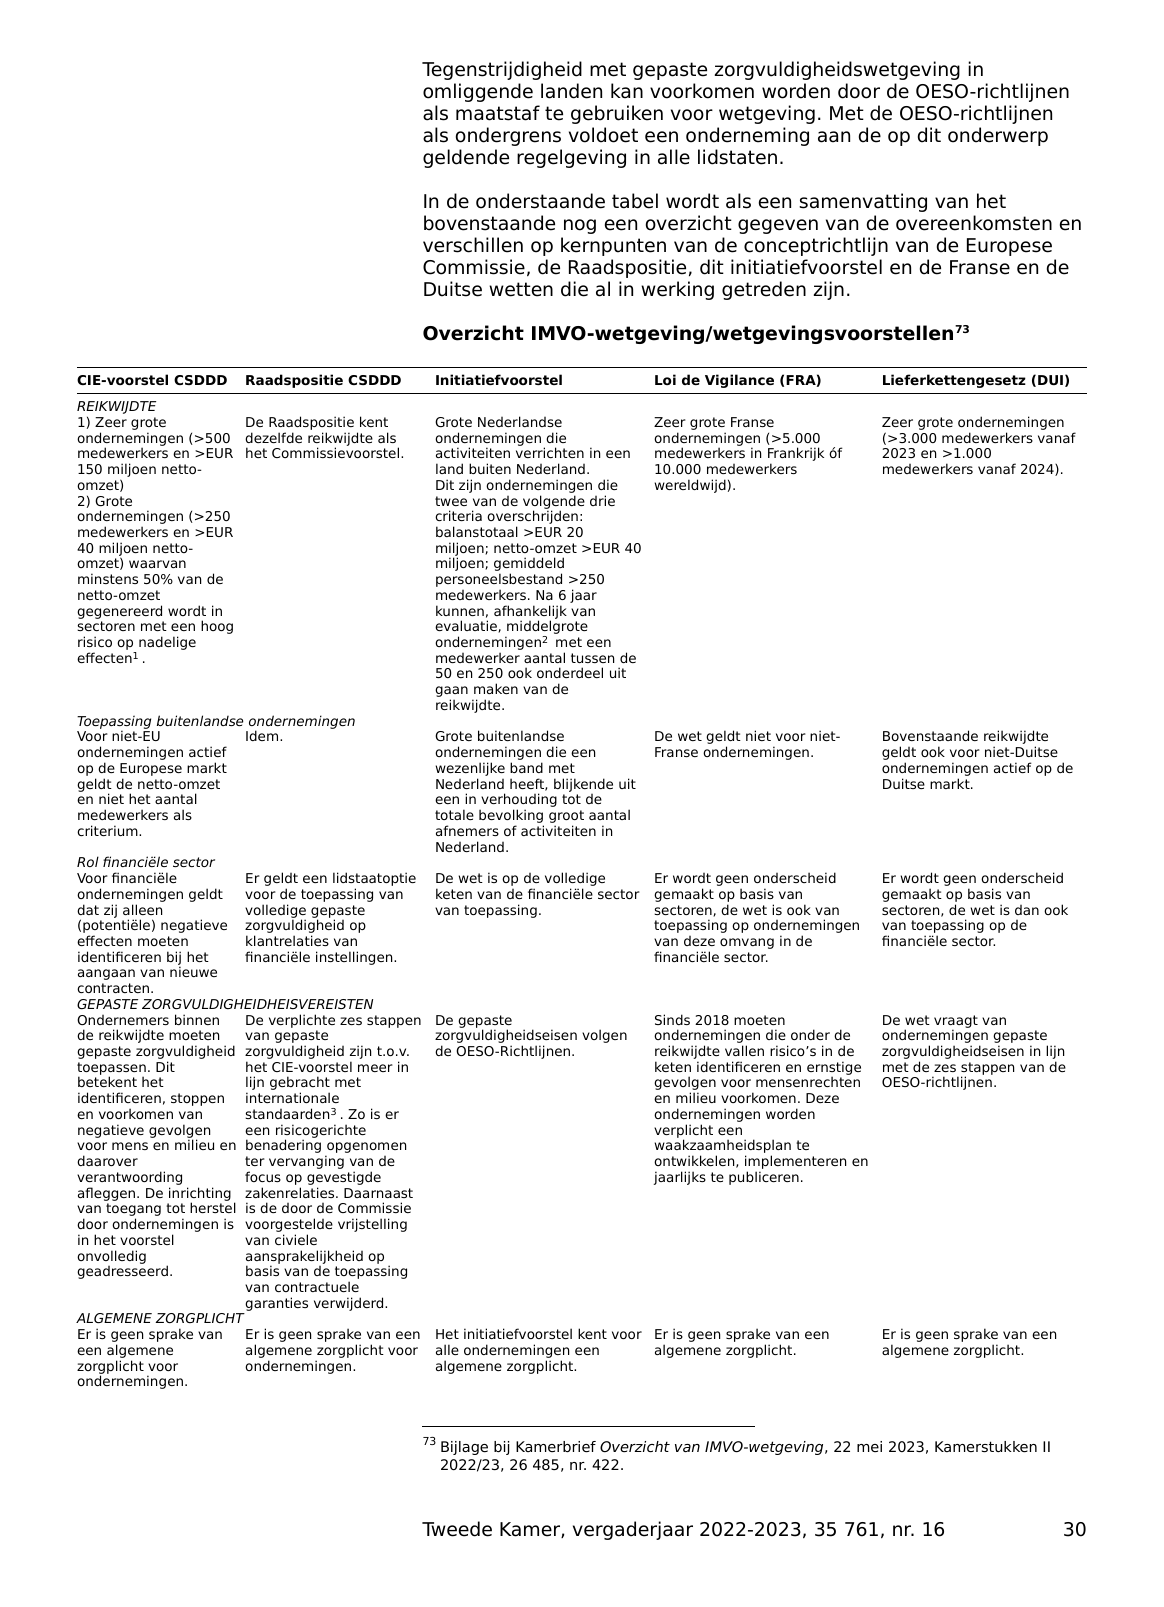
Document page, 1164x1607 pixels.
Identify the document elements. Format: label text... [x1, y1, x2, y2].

table_cell Er is geen sprake van een algemene zorgplicht voor ondernemingen. [239, 1327, 429, 1390]
table_cell Zeer grote Franse ondernemingen (>5.000 medewerkers in Frankrijk óf 10.000 medewerkers wereldwijd). [648, 415, 876, 713]
table_cell Er is geen sprake van een algemene zorgplicht. [876, 1327, 1087, 1390]
table_cell Rol financiële sector [77, 855, 1087, 871]
table_cell Ondernemers binnen de reikwijdte moeten gepaste zorgvuldigheid toepassen. Dit betekent het identificeren, stoppen en voorkomen van negatieve gevolgen voor mens en milieu en daarover verantwoording afleggen. De inrichting van toegang tot herstel door ondernemingen is in het voorstel onvolledig geadresseerd. [77, 1013, 239, 1311]
table_cell Het initiatiefvoorstel kent voor alle ondernemingen een algemene zorgplicht. [429, 1327, 648, 1390]
table_cell GEPASTE ZORGVULDIGHEIDHEISVEREISTEN [77, 997, 1087, 1012]
subtitle Overzicht IMVO-wetgeving/wetgevingsvoorstellen [422, 323, 1087, 345]
table_header Initiatiefvoorstel [429, 368, 648, 393]
table_cell Grote Nederlandse ondernemingen die activiteiten verrichten in een land buiten Nederland. Dit zijn ondernemingen die twee van de volgende drie criteria overschrijden: balanstotaal >EUR 20 miljoen; netto-omzet >EUR 40 miljoen; gemiddeld personeelsbestand >250 medewerkers. Na 6 jaar kunnen, afhankelijk van evaluatie, middelgrote ondernemingen2 met een medewerker aantal tussen de 50 en 250 ook onderdeel uit gaan maken van de reikwijdte. [429, 415, 648, 713]
table_cell Er wordt geen onderscheid gemaakt op basis van sectoren, de wet is ook van toepassing op ondernemingen van deze omvang in de financiële sector. [648, 871, 876, 997]
table_cell Er is geen sprake van een algemene zorgplicht voor ondernemingen. [77, 1327, 239, 1390]
table_cell Er is geen sprake van een algemene zorgplicht. [648, 1327, 876, 1390]
table_cell Voor niet-EU ondernemingen actief op de Europese markt geldt de netto-omzet en niet het aantal medewerkers als criterium. [77, 729, 239, 855]
table_cell De gepaste zorgvuldigheidseisen volgen de OESO-Richtlijnen. [429, 1013, 648, 1311]
table_header Lieferkettengesetz (DUI) [876, 368, 1087, 393]
table_cell Toepassing buitenlandse ondernemingen [77, 714, 1087, 729]
table_cell De wet is op de volledige keten van de financiële sector van toepassing. [429, 871, 648, 997]
text Bijlage bij Kamerbrief Overzicht van IMVO-wetgeving, 22 mei 2023, Kamerstukken II 2022/23, 26 485, nr. 422. [422, 1435, 1087, 1474]
table_header CIE-voorstel CSDDD [77, 368, 239, 393]
table_cell Voor financiële ondernemingen geldt dat zij alleen (potentiële) negatieve effecten moeten identificeren bij het aangaan van nieuwe contracten. [77, 871, 239, 997]
table_cell Sinds 2018 moeten ondernemingen die onder de reikwijdte vallen risico’s in de keten identificeren en ernstige gevolgen voor mensenrechten en milieu voorkomen. Deze ondernemingen worden verplicht een waakzaamheidsplan te ontwikkelen, implementeren en jaarlijks te publiceren. [648, 1013, 876, 1311]
text Tegenstrijdigheid met gepaste zorgvuldigheidswetgeving in omliggende landen kan voorkomen worden door de OESO-richtlijnen als maatstaf te gebruiken voor wetgeving. Met de OESO-richtlijnen als ondergrens voldoet een onderneming aan de op dit onderwerp geldende regelgeving in alle lidstaten. [422, 59, 1087, 169]
table_header Loi de Vigilance (FRA) [648, 368, 876, 393]
table_header Raadspositie CSDDD [239, 368, 429, 393]
table_cell Er geldt een lidstaatoptie voor de toepassing van volledige gepaste zorgvuldigheid op klantrelaties van financiële instellingen. [239, 871, 429, 997]
table_cell REIKWIJDTE [77, 394, 1087, 415]
table_cell 1) Zeer grote ondernemingen (>500 medewerkers en >EUR 150 miljoen netto-omzet) 2) Grote ondernemingen (>250 medewerkers en >EUR 40 miljoen netto-omzet) waarvan minstens 50% van de netto-omzet gegenereerd wordt in sectoren met een hoog risico op nadelige effecten1. [77, 415, 239, 713]
table_cell De Raadspositie kent dezelfde reikwijdte als het Commissievoorstel. [239, 415, 429, 713]
table_cell De wet vraagt van ondernemingen gepaste zorgvuldigheidseisen in lijn met de zes stappen van de OESO-richtlijnen. [876, 1013, 1087, 1311]
table_cell Grote buitenlandse ondernemingen die een wezenlijke band met Nederland heeft, blijkende uit een in verhouding tot de totale bevolking groot aantal afnemers of activiteiten in Nederland. [429, 729, 648, 855]
table_cell De verplichte zes stappen van gepaste zorgvuldigheid zijn t.o.v. het CIE-voorstel meer in lijn gebracht met internationale standaarden3. Zo is er een risicogerichte benadering opgenomen ter vervanging van de focus op gevestigde zakenrelaties. Daarnaast is de door de Commissie voorgestelde vrijstelling van civiele aansprakelijkheid op basis van de toepassing van contractuele garanties verwijderd. [239, 1013, 429, 1311]
table_cell Er wordt geen onderscheid gemaakt op basis van sectoren, de wet is dan ook van toepassing op de financiële sector. [876, 871, 1087, 997]
table_cell Idem. [239, 729, 429, 855]
text In de onderstaande tabel wordt als een samenvatting van het bovenstaande nog een overzicht gegeven van de overeenkomsten en verschillen op kernpunten van de conceptrichtlijn van de Europese Commissie, de Raadspositie, dit initiatiefvoorstel en de Franse en de Duitse wetten die al in werking getreden zijn. [422, 191, 1087, 301]
table_cell De wet geldt niet voor niet-Franse ondernemingen. [648, 729, 876, 855]
table_cell Bovenstaande reikwijdte geldt ook voor niet-Duitse ondernemingen actief op de Duitse markt. [876, 729, 1087, 855]
table_cell Zeer grote ondernemingen (>3.000 medewerkers vanaf 2023 en >1.000 medewerkers vanaf 2024). [876, 415, 1087, 713]
table_cell ALGEMENE ZORGPLICHT [77, 1311, 1087, 1327]
